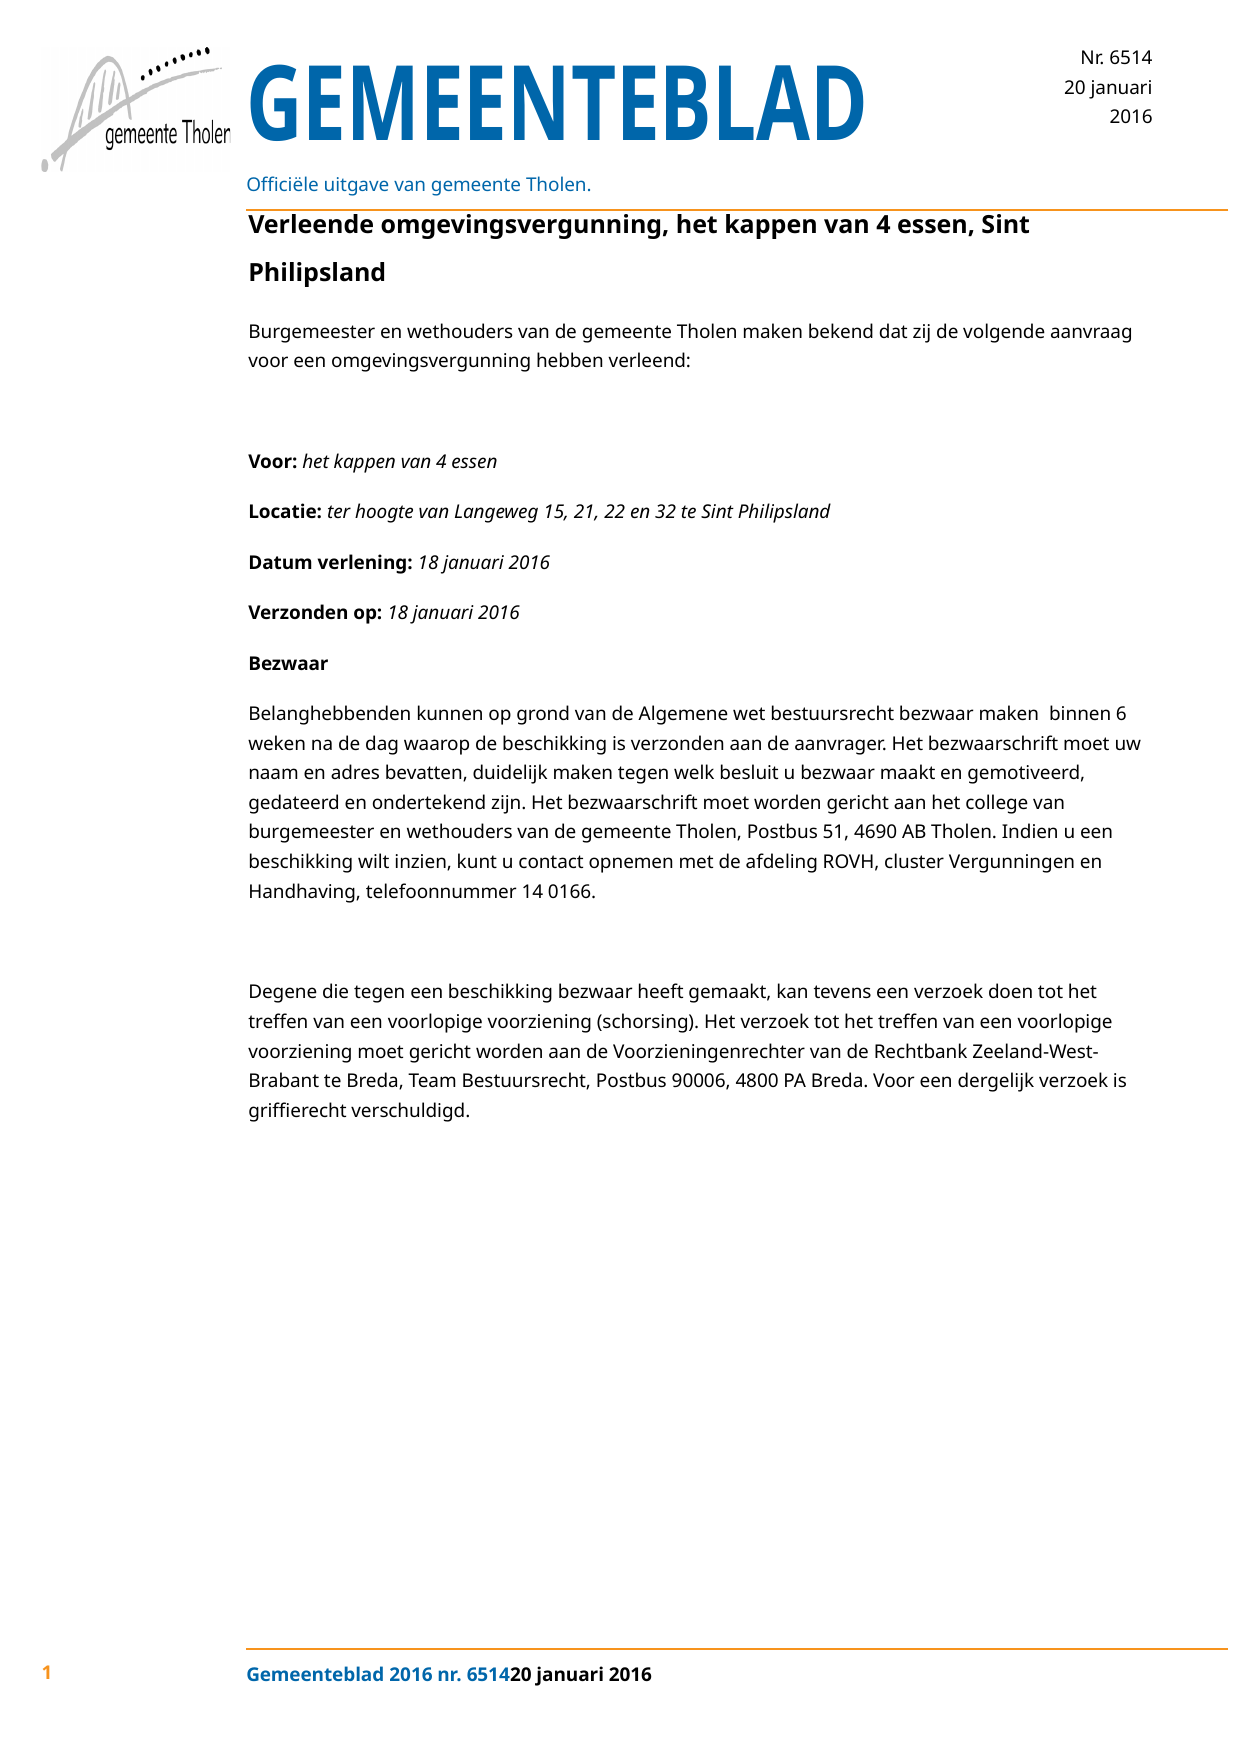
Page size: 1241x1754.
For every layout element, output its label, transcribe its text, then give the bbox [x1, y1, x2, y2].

text Degene die tegen een beschikking bezwaar heeft gemaakt, kan tevens een verzoek doen tot het treffen van een voorlopige voorziening (schorsing). Het verzoek tot het treffen van een voorlopige voorziening moet gericht worden aan de Voorzieningenrechter van de Rechtbank Zeeland-West-Brabant te Breda, Team Bestuursrecht, Postbus 90006, 4800 PA Breda. Voor een dergelijk verzoek is griffierecht verschuldigd. [248, 979, 1152, 1123]
picture [41, 47, 231, 172]
text Verzonden op: 18 januari 2016 [248, 599, 1152, 625]
text Datum verlening: 18 januari 2016 [248, 549, 1152, 575]
text Belanghebbenden kunnen op grond van de Algemene wet bestuursrecht bezwaar maken binnen 6 weken na de dag waarop de beschikking is verzonden aan de aanvrager. Het bezwaarschrift moet uw naam en adres bevatten, duidelijk maken tegen welk besluit u bezwaar maakt en gemotiveerd, gedateerd en ondertekend zijn. Het bezwaarschrift moet worden gericht aan het college van burgemeester en wethouders van de gemeente Tholen, Postbus 51, 4690 AB Tholen. Indien u een beschikking wilt inzien, kunt u contact opnemen met de afdeling ROVH, cluster Vergunningen en Handhaving, telefoonnummer 14 0166. [248, 700, 1152, 904]
text Locatie: ter hoogte van Langeweg 15, 21, 22 en 32 te Sint Philipsland [248, 499, 1152, 524]
text Verleende omgevingsvergunning, het kappen van 4 essen, Sint Philipsland [248, 211, 1152, 288]
text Bezwaar [248, 650, 1152, 676]
text Voor: het kappen van 4 essen [248, 448, 1152, 474]
text Burgemeester en wethouders van de gemeente Tholen maken bekend dat zij de volgende aanvraag voor een omgevingsvergunning hebben verleend: [248, 318, 1152, 373]
